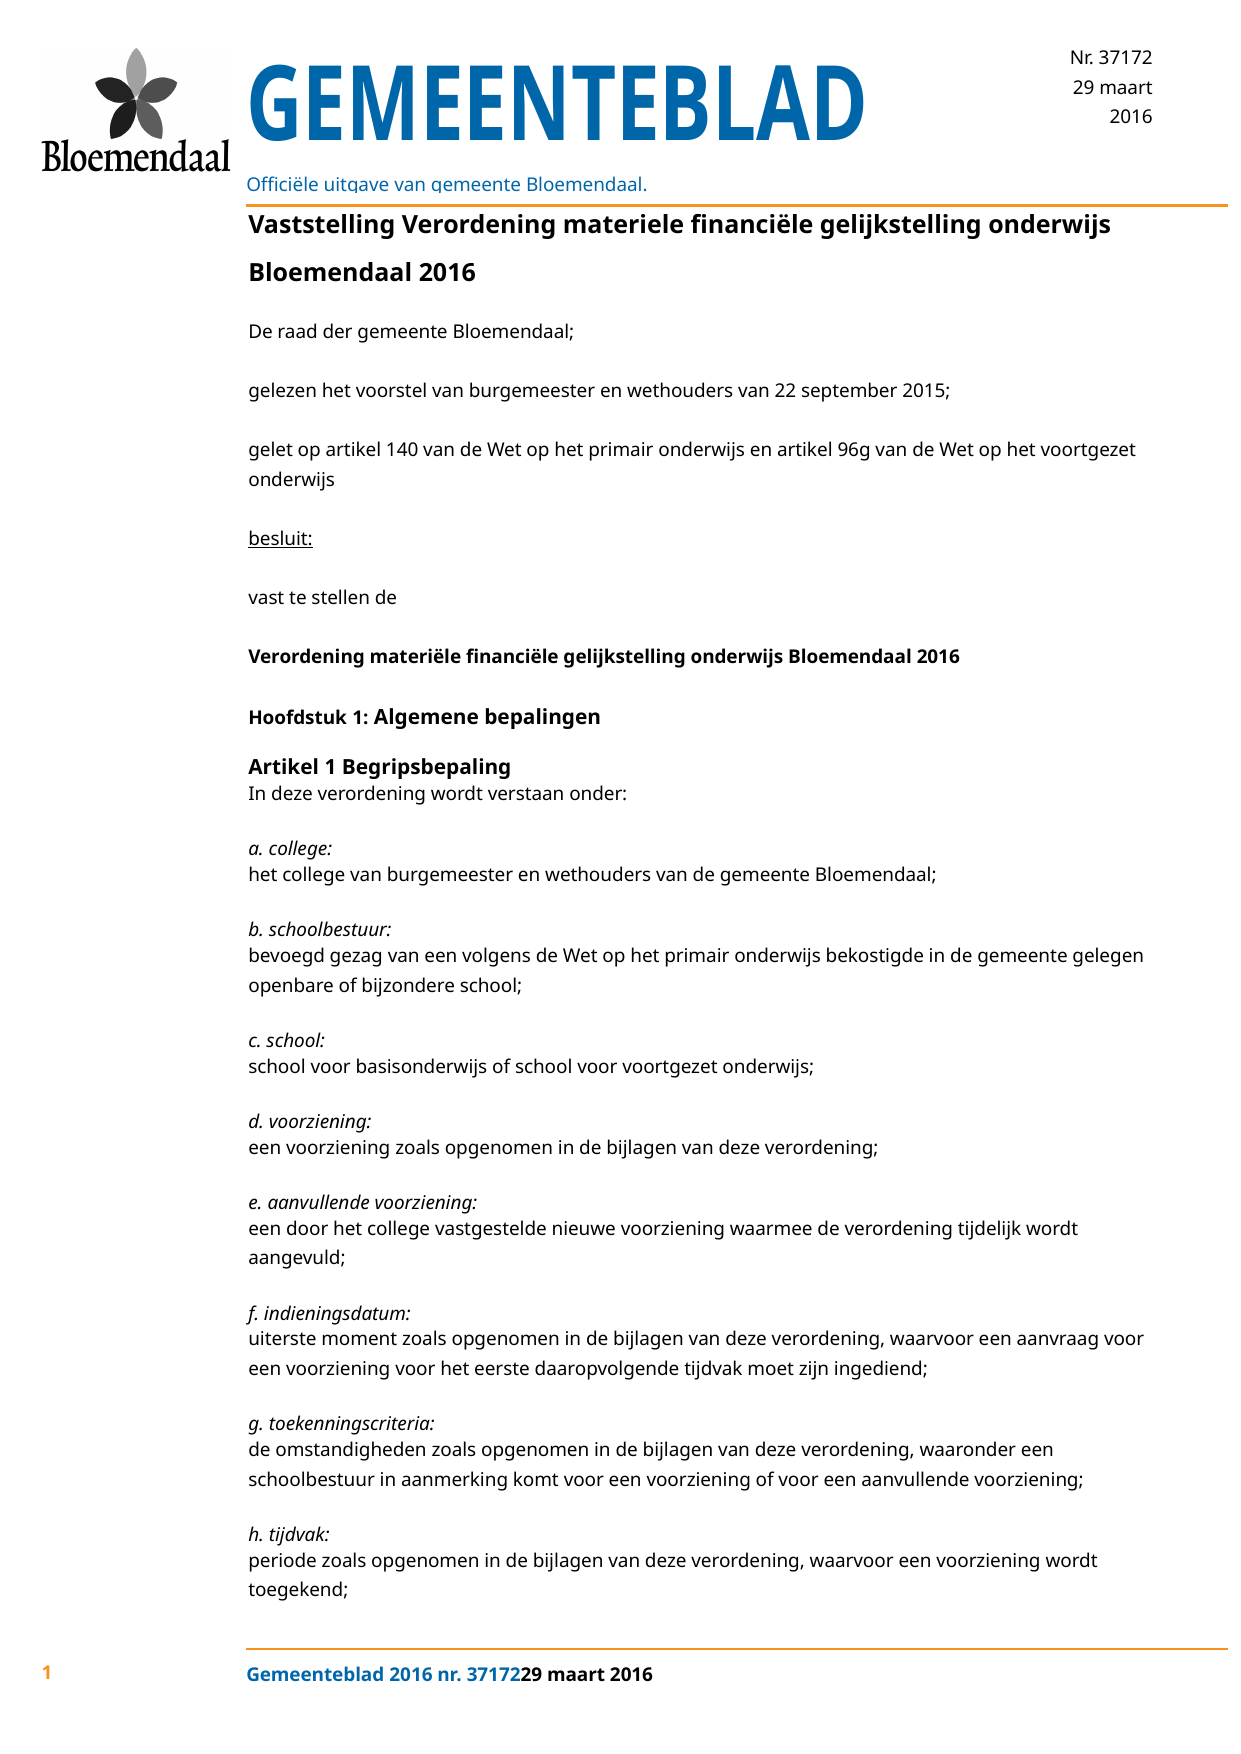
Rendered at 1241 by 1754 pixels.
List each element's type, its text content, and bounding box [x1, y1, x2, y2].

text Hoofdstuk 1: Algemene bepalingen [248, 702, 1152, 731]
text Vaststelling Verordening materiele financiële gelijkstelling onderwijs Bloemendaal 2016 [248, 207, 1152, 288]
text De raad der gemeente Bloemendaal; [248, 318, 1152, 344]
text Artikel 1 Begripsbepaling [248, 752, 1152, 780]
text c. school: [248, 1027, 1152, 1053]
text Verordening materiële financiële gelijkstelling onderwijs Bloemendaal 2016 [248, 643, 1152, 669]
text e. aanvullende voorziening: [248, 1189, 1152, 1215]
text uiterste moment zoals opgenomen in de bijlagen van deze verordening, waarvoor een aanvraag voor een voorziening voor het eerste daaropvolgende tijdvak moet zijn ingediend; [248, 1326, 1152, 1381]
text In deze verordening wordt verstaan onder: [248, 780, 1152, 806]
text d. voorziening: [248, 1108, 1152, 1134]
text b. schoolbestuur: [248, 917, 1152, 942]
text een voorziening zoals opgenomen in de bijlagen van deze verordening; [248, 1134, 1152, 1160]
text f. indieningsdatum: [248, 1300, 1152, 1326]
text bevoegd gezag van een volgens de Wet op het primair onderwijs bekostigde in de gemeente gelegen openbare of bijzondere school; [248, 942, 1152, 998]
text school voor basisonderwijs of school voor voortgezet onderwijs; [248, 1053, 1152, 1079]
text gelet op artikel 140 van de Wet op het primair onderwijs en artikel 96g van de Wet op het voortgezet onderwijs [248, 436, 1152, 492]
text het college van burgemeester en wethouders van de gemeente Bloemendaal; [248, 861, 1152, 887]
text periode zoals opgenomen in de bijlagen van deze verordening, waarvoor een voorziening wordt toegekend; [248, 1547, 1152, 1602]
text gelezen het voorstel van burgemeester en wethouders van 22 september 2015; [248, 377, 1152, 403]
text een door het college vastgestelde nieuwe voorziening waarmee de verordening tijdelijk wordt aangevuld; [248, 1215, 1152, 1270]
text h. tijdvak: [248, 1521, 1152, 1547]
text a. college: [248, 836, 1152, 861]
text vast te stellen de [248, 584, 1152, 610]
text g. toekenningscriteria: [248, 1411, 1152, 1436]
picture [41, 47, 231, 172]
text de omstandigheden zoals opgenomen in de bijlagen van deze verordening, waaronder een schoolbestuur in aanmerking komt voor een voorziening of voor een aanvullende voorziening; [248, 1436, 1152, 1492]
text besluit: [248, 525, 1152, 551]
